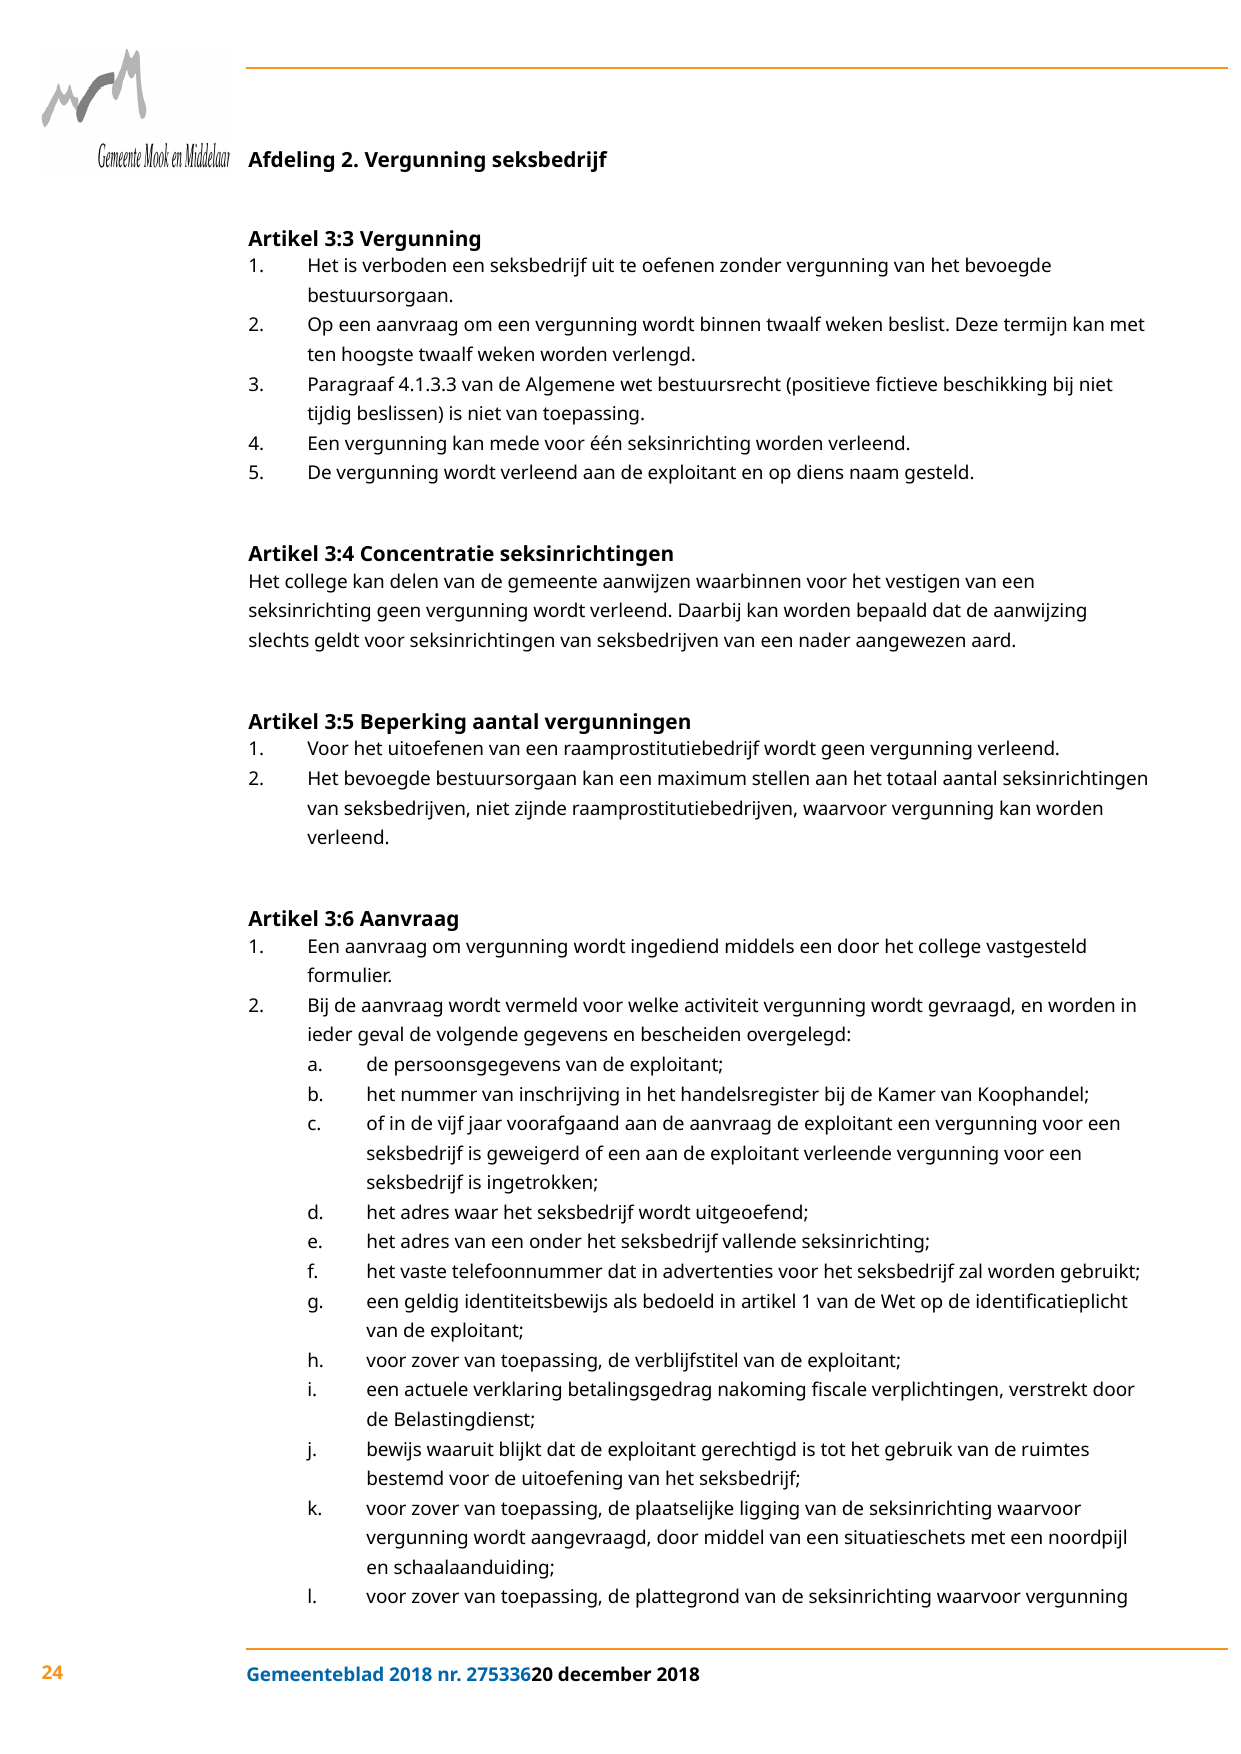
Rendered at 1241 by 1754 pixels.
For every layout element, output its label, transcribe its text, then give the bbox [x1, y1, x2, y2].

text Het college kan delen van de gemeente aanwijzen waarbinnen voor het vestigen van een seksinrichting geen vergunning wordt verleend. Daarbij kan worden bepaald dat de aanwijzing slechts geldt voor seksinrichtingen van seksbedrijven van een nader aangewezen aard. [248, 568, 1152, 653]
list voor zover van toepassing, de verblijfstitel van de exploitant; [307, 1347, 1152, 1373]
list Op een aanvraag om een vergunning wordt binnen twaalf weken beslist. Deze termijn kan met ten hoogste twaalf weken worden verlengd. [248, 312, 1152, 367]
list voor zover van toepassing, de plaatselijke ligging van de seksinrichting waarvoor vergunning wordt aangevraagd, door middel van een situatieschets met een noordpijl en schaalaanduiding; [307, 1495, 1152, 1580]
list het nummer van inschrijving in het handelsregister bij de Kamer van Koophandel; [307, 1081, 1152, 1106]
list Bij de aanvraag wordt vermeld voor welke activiteit vergunning wordt gevraagd, en worden in ieder geval de volgende gegevens en bescheiden overgelegd: [248, 992, 1152, 1047]
list Het is verboden een seksbedrijf uit te oefenen zonder vergunning van het bevoegde bestuursorgaan. [248, 252, 1152, 308]
list het adres waar het seksbedrijf wordt uitgeoefend; [307, 1199, 1152, 1225]
list Het bevoegde bestuursorgaan kan een maximum stellen aan het totaal aantal seksinrichtingen van seksbedrijven, niet zijnde raamprostitutiebedrijven, waarvoor vergunning kan worden verleend. [248, 765, 1152, 850]
text Artikel 3:6 Aanvraag [248, 904, 1152, 933]
picture [41, 47, 231, 172]
list Paragraaf 4.1.3.3 van de Algemene wet bestuursrecht (positieve fictieve beschikking bij niet tijdig beslissen) is niet van toepassing. [248, 371, 1152, 426]
list voor zover van toepassing, de plattegrond van de seksinrichting waarvoor vergunning [307, 1584, 1152, 1609]
list een geldig identiteitsbewijs als bedoeld in artikel 1 van de Wet op de identificatieplicht van de exploitant; [307, 1288, 1152, 1343]
text Artikel 3:4 Concentratie seksinrichtingen [248, 539, 1152, 568]
list een actuele verklaring betalingsgedrag nakoming fiscale verplichtingen, verstrekt door de Belastingdienst; [307, 1377, 1152, 1432]
list de persoonsgegevens van de exploitant; [307, 1051, 1152, 1077]
list het vaste telefoonnummer dat in advertenties voor het seksbedrijf zal worden gebruikt; [307, 1258, 1152, 1284]
list Een aanvraag om vergunning wordt ingediend middels een door het college vastgesteld formulier. [248, 933, 1152, 988]
list of in de vijf jaar voorafgaand aan de aanvraag de exploitant een vergunning voor een seksbedrijf is geweigerd of een aan de exploitant verleende vergunning voor een seksbedrijf is ingetrokken; [307, 1110, 1152, 1195]
list Een vergunning kan mede voor één seksinrichting worden verleend. [248, 430, 1152, 456]
list De vergunning wordt verleend aan de exploitant en op diens naam gesteld. [248, 459, 1152, 485]
list bewijs waaruit blijkt dat de exploitant gerechtigd is tot het gebruik van de ruimtes bestemd voor de uitoefening van het seksbedrijf; [307, 1436, 1152, 1491]
list het adres van een onder het seksbedrijf vallende seksinrichting; [307, 1229, 1152, 1254]
list Voor het uitoefenen van een raamprostitutiebedrijf wordt geen vergunning verleend. [248, 736, 1152, 761]
text Afdeling 2. Vergunning seksbedrijf [248, 145, 1152, 174]
text Artikel 3:3 Vergunning [248, 224, 1152, 252]
text Artikel 3:5 Beperking aantal vergunningen [248, 707, 1152, 736]
